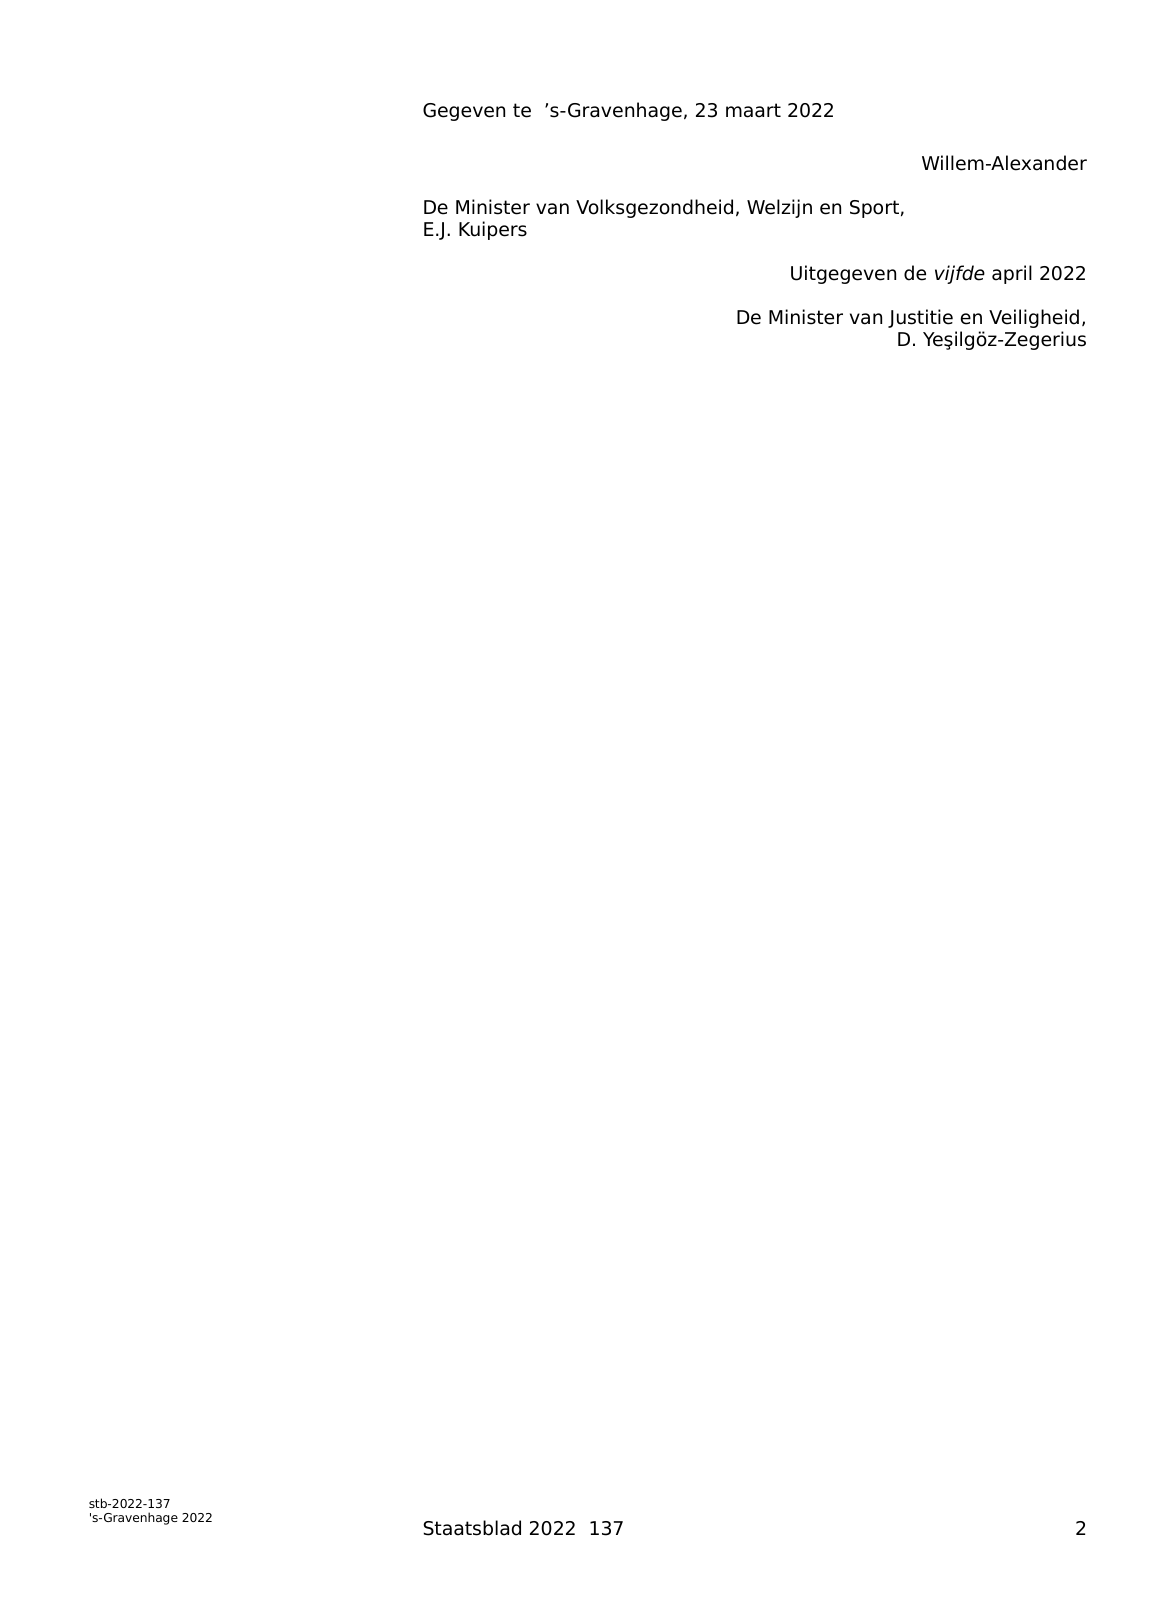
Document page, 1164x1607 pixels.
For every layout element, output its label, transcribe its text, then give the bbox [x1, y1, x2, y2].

text Willem-Alexander [422, 152, 1087, 174]
text De Minister van Justitie en Veiligheid, D. Yeşilgöz-Zegerius [422, 307, 1087, 351]
text Uitgegeven de vijfde april 2022 [422, 263, 1087, 285]
text De Minister van Volksgezondheid, Welzijn en Sport, E.J. Kuipers [422, 197, 1087, 241]
text 's-Gravenhage 2022 [88, 1511, 323, 1525]
text Gegeven te ’s-Gravenhage, 23 maart 2022 [422, 100, 1087, 122]
text stb-2022-137 [88, 1497, 323, 1511]
